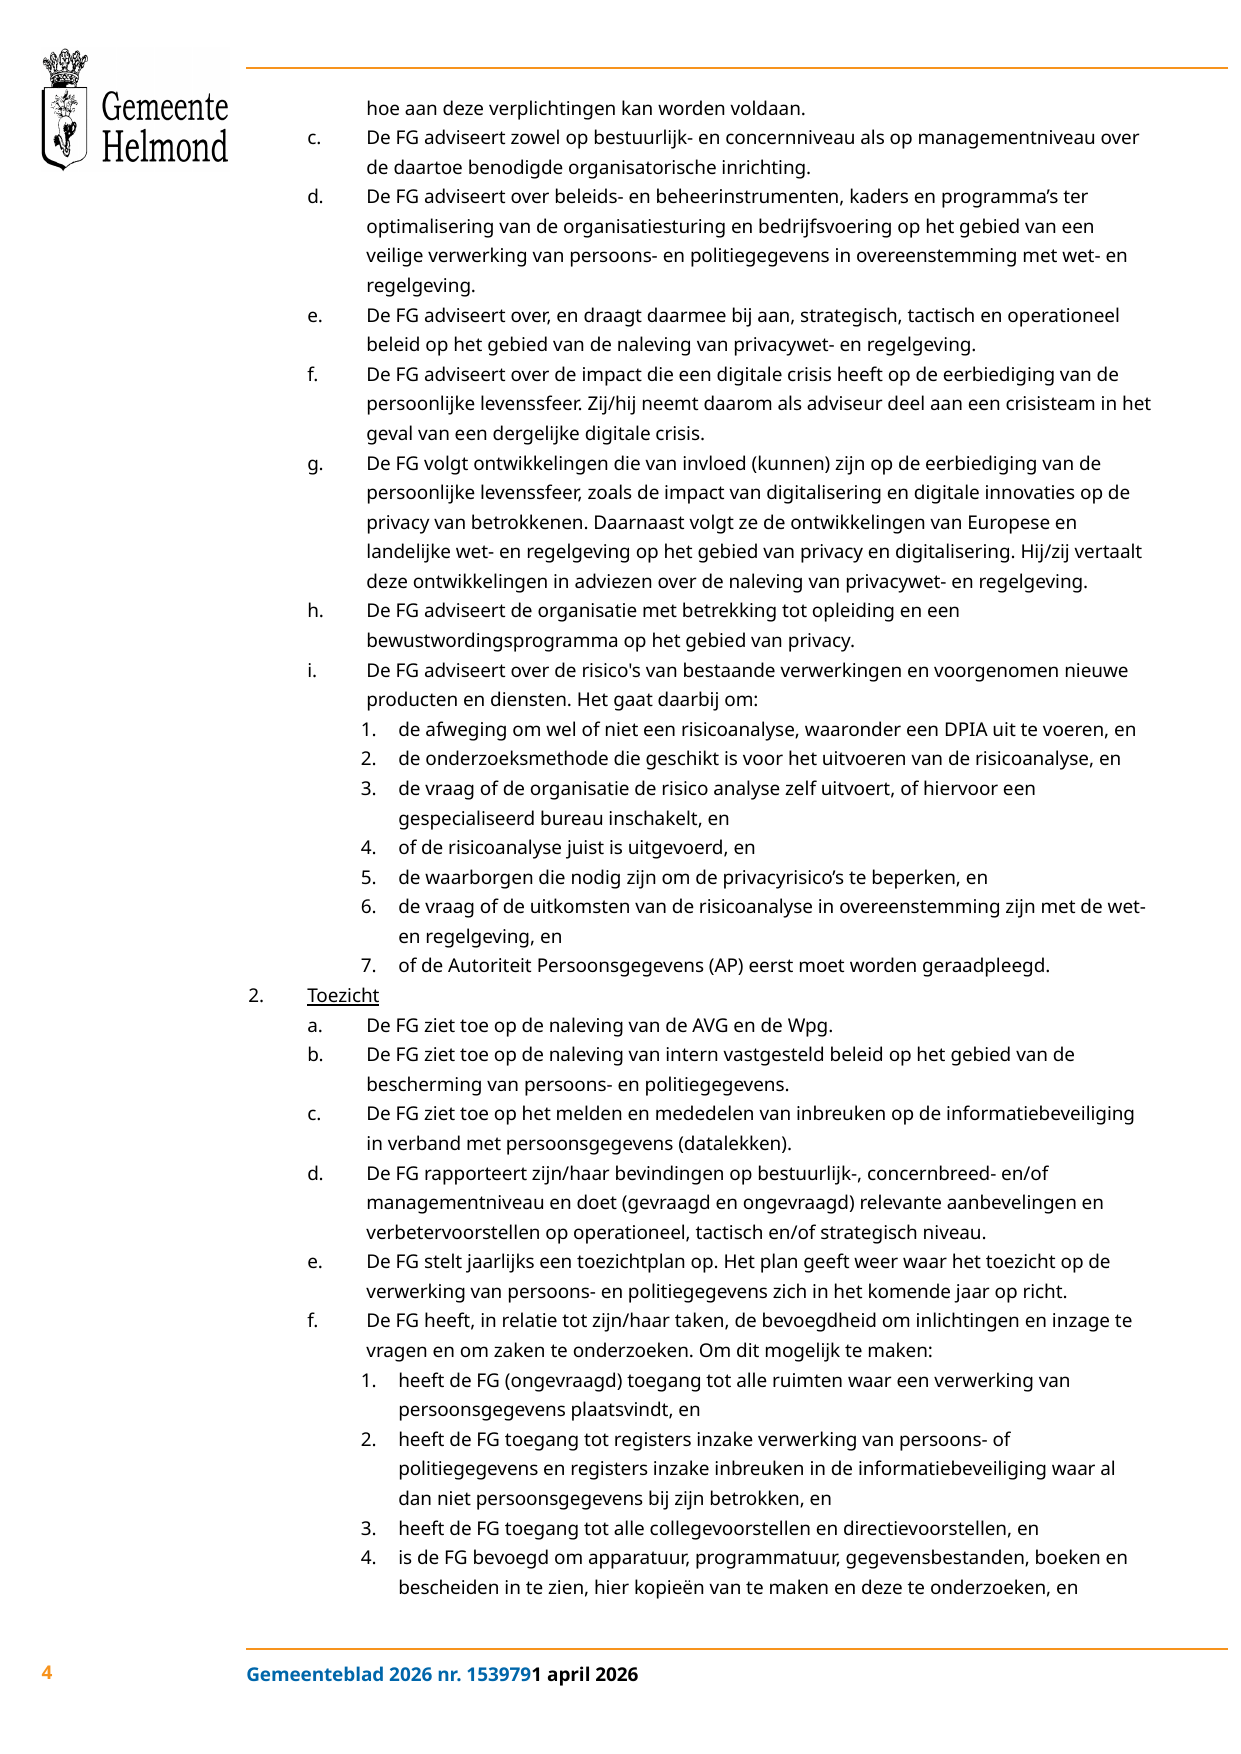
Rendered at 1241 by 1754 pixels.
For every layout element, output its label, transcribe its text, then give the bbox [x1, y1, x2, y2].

list of de risicoanalyse juist is uitgevoerd, en [361, 834, 1152, 860]
list De FG ziet toe op de naleving van intern vastgesteld beleid op het gebied van de bescherming van persoons- en politiegegevens. [307, 1041, 1152, 1097]
list de afweging om wel of niet een risicoanalyse, waaronder een DPIA uit te voeren, en [361, 716, 1152, 742]
list De FG volgt ontwikkelingen die van invloed (kunnen) zijn op de eerbiediging van de persoonlijke levenssfeer, zoals de impact van digitalisering en digitale innovaties op de privacy van betrokkenen. Daarnaast volgt ze de ontwikkelingen van Europese en landelijke wet- en regelgeving op het gebied van privacy en digitalisering. Hij/zij vertaalt deze ontwikkelingen in adviezen over de naleving van privacywet- en regelgeving. [307, 450, 1152, 594]
list De FG ziet toe op het melden en mededelen van inbreuken op de informatiebeveiliging in verband met persoonsgegevens (datalekken). [307, 1101, 1152, 1156]
list heeft de FG (ongevraagd) toegang tot alle ruimten waar een verwerking van persoonsgegevens plaatsvindt, en [361, 1367, 1152, 1422]
list De FG stelt jaarlijks een toezichtplan op. Het plan geeft weer waar het toezicht op de verwerking van persoons- en politiegegevens zich in het komende jaar op richt. [307, 1248, 1152, 1304]
list de vraag of de organisatie de risico analyse zelf uitvoert, of hiervoor een gespecialiseerd bureau inschakelt, en [361, 775, 1152, 831]
list Toezicht [248, 982, 1152, 1008]
list De FG heeft, in relatie tot zijn/haar taken, de bevoegdheid om inlichtingen en inzage te vragen en om zaken te onderzoeken. Om dit mogelijk te maken: [307, 1308, 1152, 1363]
list De FG adviseert over de risico's van bestaande verwerkingen en voorgenomen nieuwe producten en diensten. Het gaat daarbij om: [307, 657, 1152, 712]
picture [41, 47, 231, 172]
list is de FG bevoegd om apparatuur, programmatuur, gegevensbestanden, boeken en bescheiden in te zien, hier kopieën van te maken en deze te onderzoeken, en [361, 1544, 1152, 1600]
list heeft de FG toegang tot registers inzake verwerking van persoons- of politiegegevens en registers inzake inbreuken in de informatiebeveiliging waar al dan niet persoonsgegevens bij zijn betrokken, en [361, 1426, 1152, 1511]
list De FG adviseert de organisatie met betrekking tot opleiding en een bewustwordingsprogramma op het gebied van privacy. [307, 598, 1152, 653]
list of de Autoriteit Persoonsgegevens (AP) eerst moet worden geraadpleegd. [361, 953, 1152, 978]
list de waarborgen die nodig zijn om de privacyrisico’s te beperken, en [361, 864, 1152, 890]
list De FG adviseert over, en draagt daarmee bij aan, strategisch, tactisch en operationeel beleid op het gebied van de naleving van privacywet- en regelgeving. [307, 302, 1152, 357]
list hoe aan deze verplichtingen kan worden voldaan. [307, 95, 1152, 121]
list heeft de FG toegang tot alle collegevoorstellen en directievoorstellen, en [361, 1515, 1152, 1541]
list De FG adviseert over beleids- en beheerinstrumenten, kaders en programma’s ter optimalisering van de organisatiesturing en bedrijfsvoering op het gebied van een veilige verwerking van persoons- en politiegegevens in overeenstemming met wet- en regelgeving. [307, 183, 1152, 298]
list De FG adviseert over de impact die een digitale crisis heeft op de eerbiediging van de persoonlijke levenssfeer. Zij/hij neemt daarom als adviseur deel aan een crisisteam in het geval van een dergelijke digitale crisis. [307, 361, 1152, 446]
list De FG adviseert zowel op bestuurlijk- en concernniveau als op managementniveau over de daartoe benodigde organisatorische inrichting. [307, 124, 1152, 180]
list de onderzoeksmethode die geschikt is voor het uitvoeren van de risicoanalyse, en [361, 746, 1152, 771]
list De FG ziet toe op de naleving van de AVG en de Wpg. [307, 1012, 1152, 1038]
list De FG rapporteert zijn/haar bevindingen op bestuurlijk-, concernbreed- en/of managementniveau en doet (gevraagd en ongevraagd) relevante aanbevelingen en verbetervoorstellen op operationeel, tactisch en/of strategisch niveau. [307, 1160, 1152, 1245]
list de vraag of de uitkomsten van de risicoanalyse in overeenstemming zijn met de wet- en regelgeving, en [361, 893, 1152, 949]
